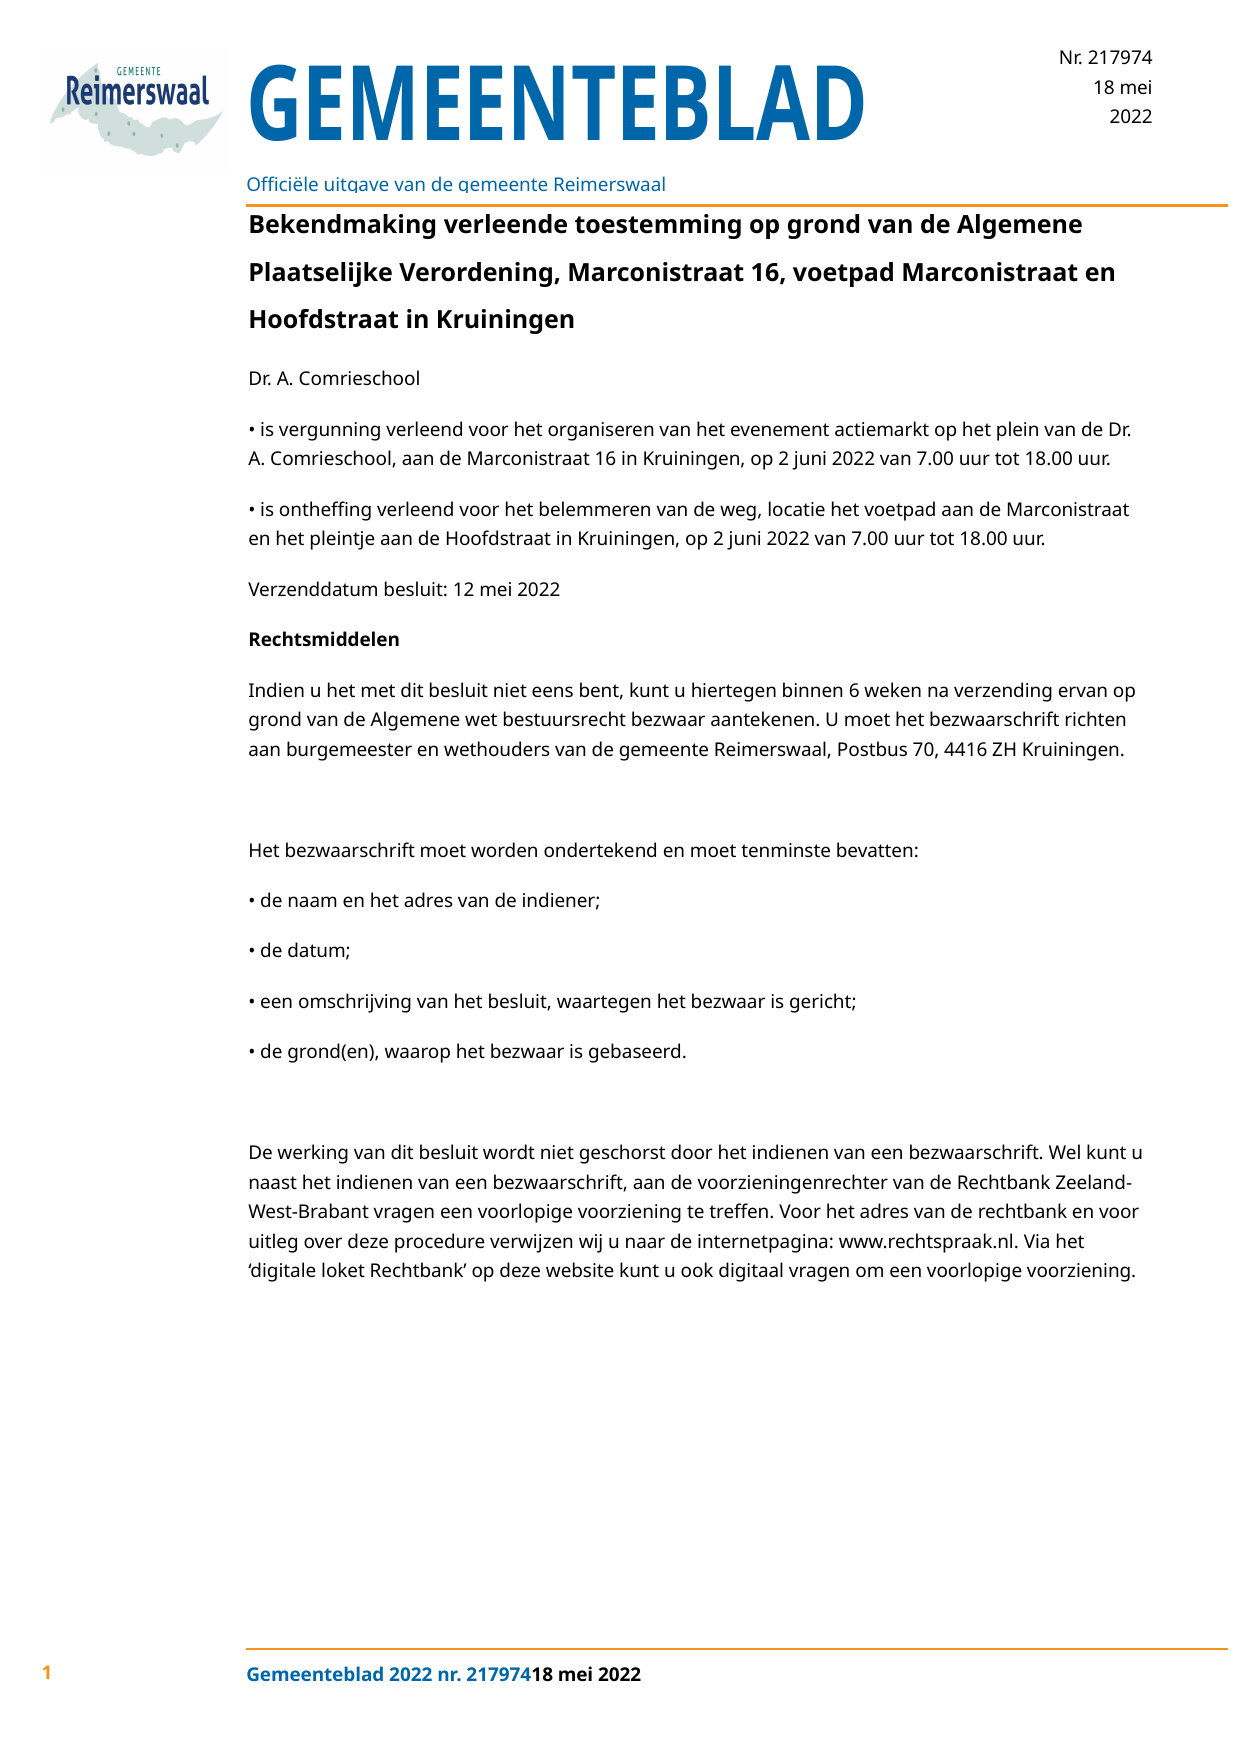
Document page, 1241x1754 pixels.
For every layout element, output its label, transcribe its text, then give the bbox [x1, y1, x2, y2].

text Het bezwaarschrift moet worden ondertekend en moet tenminste bevatten: [248, 837, 1152, 862]
text • de datum; [248, 938, 1152, 963]
text Rechtsmiddelen [248, 626, 1152, 652]
text • is vergunning verleend voor het organiseren van het evenement actiemarkt op het plein van de Dr. A. Comrieschool, aan de Marconistraat 16 in Kruiningen, op 2 juni 2022 van 7.00 uur tot 18.00 uur. [248, 416, 1152, 471]
text De werking van dit besluit wordt niet geschorst door het indienen van een bezwaarschrift. Wel kunt u naast het indienen van een bezwaarschrift, aan de voorzieningenrechter van de Rechtbank Zeeland-West-Brabant vragen een voorlopige voorziening te treffen. Voor het adres van de rechtbank en voor uitleg over deze procedure verwijzen wij u naar de internetpagina: www.rechtspraak.nl. Via het ‘digitale loket Rechtbank’ op deze website kunt u ook digitaal vragen om een voorlopige voorziening. [248, 1139, 1152, 1283]
text • de naam en het adres van de indiener; [248, 887, 1152, 913]
text • is ontheffing verleend voor het belemmeren van de weg, locatie het voetpad aan de Marconistraat en het pleintje aan de Hoofdstraat in Kruiningen, op 2 juni 2022 van 7.00 uur tot 18.00 uur. [248, 496, 1152, 551]
text • de grond(en), waarop het bezwaar is gebaseerd. [248, 1038, 1152, 1064]
picture [41, 47, 231, 172]
text Indien u het met dit besluit niet eens bent, kunt u hiertegen binnen 6 weken na verzending ervan op grond van de Algemene wet bestuursrecht bezwaar aantekenen. U moet het bezwaarschrift richten aan burgemeester en wethouders van de gemeente Reimerswaal, Postbus 70, 4416 ZH Kruiningen. [248, 677, 1152, 762]
text Verzenddatum besluit: 12 mei 2022 [248, 576, 1152, 602]
text • een omschrijving van het besluit, waartegen het bezwaar is gericht; [248, 988, 1152, 1014]
text Bekendmaking verleende toestemming op grond van de Algemene Plaatselijke Verordening, Marconistraat 16, voetpad Marconistraat en Hoofdstraat in Kruiningen [248, 207, 1152, 336]
text Dr. A. Comrieschool [248, 366, 1152, 391]
